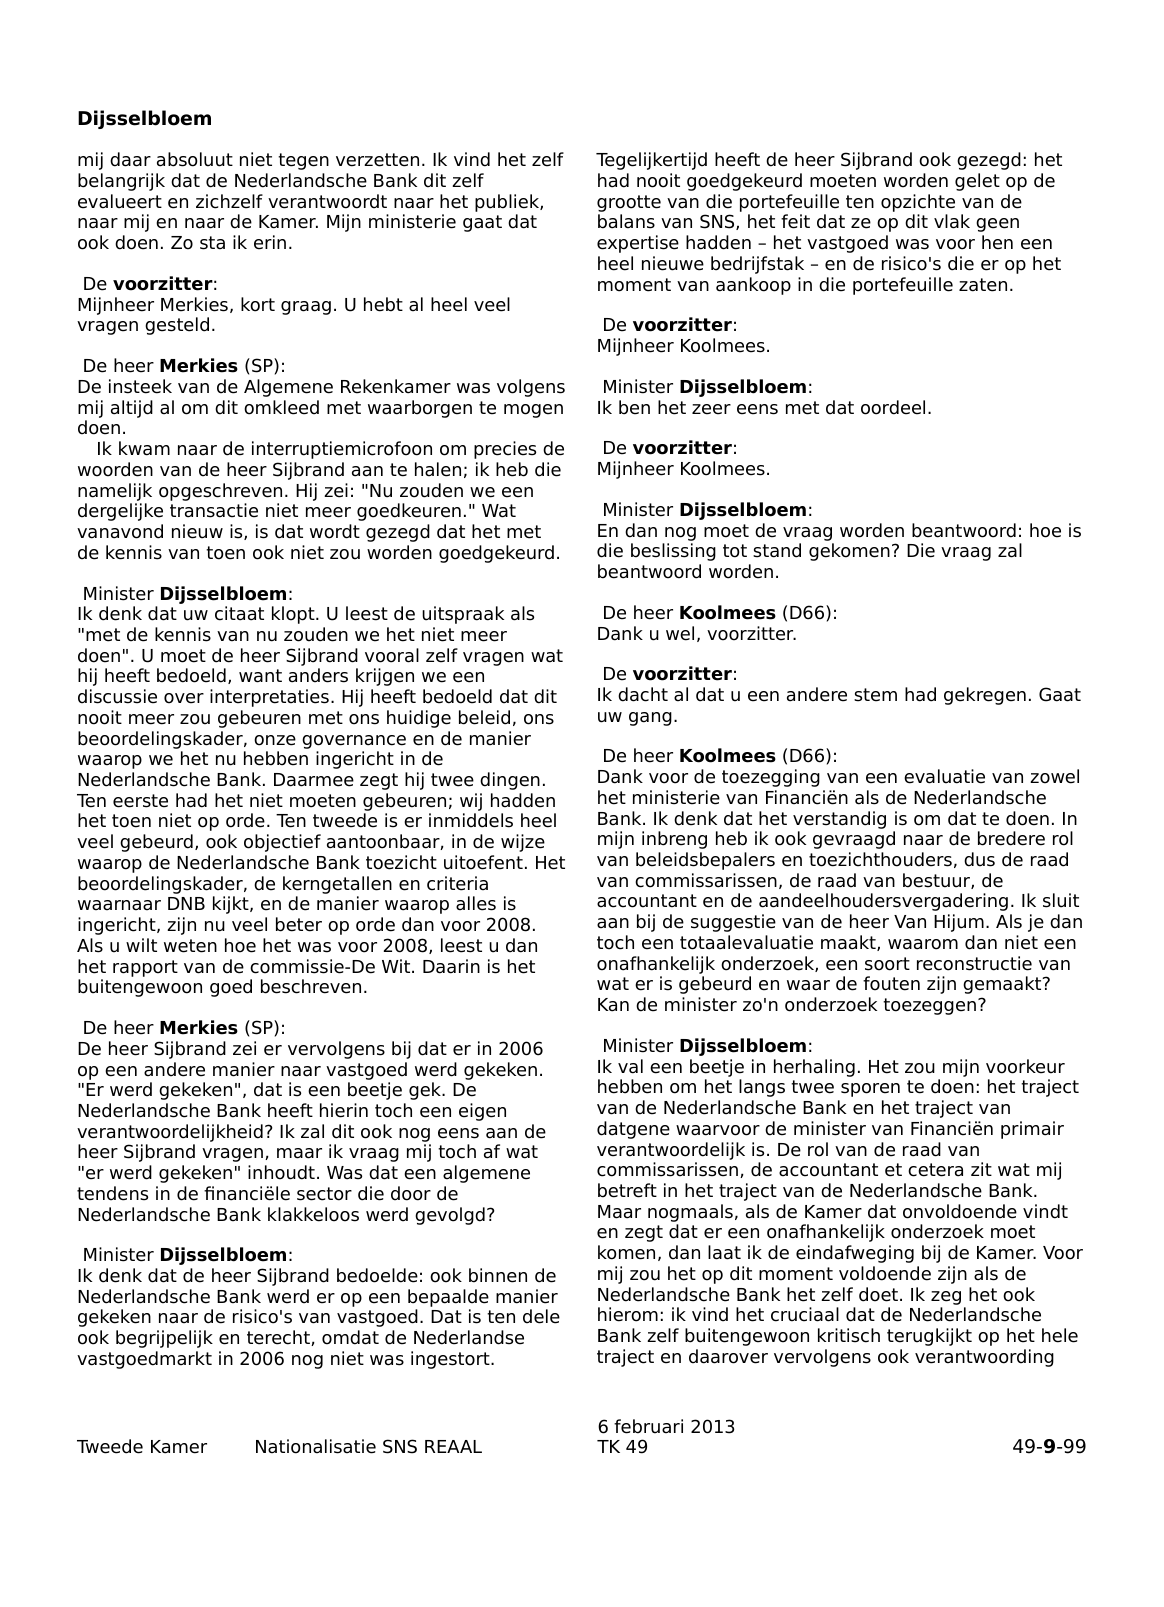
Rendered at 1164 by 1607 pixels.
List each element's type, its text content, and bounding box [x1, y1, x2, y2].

text De voorzitter: [596, 664, 1087, 685]
text Mijnheer Koolmees. [596, 459, 1087, 480]
text De heer Sijbrand zei er vervolgens bij dat er in 2006 op een andere manier naar vastgoed werd gekeken. "Er werd gekeken", dat is een beetje gek. De Nederlandsche Bank heeft hierin toch een eigen verantwoordelijkheid? Ik zal dit ook nog eens aan de heer Sijbrand vragen, maar ik vraag mij toch af wat "er werd gekeken" inhoudt. Was dat een algemene tendens in de financiële sector die door de Nederlandsche Bank klakkeloos werd gevolgd? [77, 1039, 567, 1225]
text Dank voor de toezegging van een evaluatie van zowel het ministerie van Financiën als de Nederlandsche Bank. Ik denk dat het verstandig is om dat te doen. In mijn inbreng heb ik ook gevraagd naar de bredere rol van beleidsbepalers en toezichthouders, dus de raad van commissarissen, de raad van bestuur, de accountant en de aandeelhoudersvergadering. Ik sluit aan bij de suggestie van de heer Van Hijum. Als je dan toch een totaalevaluatie maakt, waarom dan niet een onafhankelijk onderzoek, een soort reconstructie van wat er is gebeurd en waar de fouten zijn gemaakt? Kan de minister zo'n onderzoek toezeggen? [596, 767, 1087, 1016]
text De heer Koolmees (D66): [596, 746, 1087, 767]
text Minister Dijsselbloem: [596, 1036, 1087, 1056]
text Mijnheer Merkies, kort graag. U hebt al heel veel vragen gesteld. [77, 294, 567, 336]
text Ik ben het zeer eens met dat oordeel. [596, 397, 1087, 418]
text De voorzitter: [77, 274, 567, 294]
text Ik kwam naar de interruptiemicrofoon om precies de woorden van de heer Sijbrand aan te halen; ik heb die namelijk opgeschreven. Hij zei: "Nu zouden we een dergelijke transactie niet meer goedkeuren." Wat vanavond nieuw is, is dat wordt gezegd dat het met de kennis van toen ook niet zou worden goedgekeurd. [77, 439, 567, 563]
text Ik dacht al dat u een andere stem had gekregen. Gaat uw gang. [596, 685, 1087, 726]
text De heer Merkies (SP): [77, 1018, 567, 1039]
text En dan nog moet de vraag worden beantwoord: hoe is die beslissing tot stand gekomen? Die vraag zal beantwoord worden. [596, 520, 1087, 583]
text De insteek van de Algemene Rekenkamer was volgens mij altijd al om dit omkleed met waarborgen te mogen doen. [77, 377, 567, 439]
text Minister Dijsselbloem: [596, 500, 1087, 520]
text Ik val een beetje in herhaling. Het zou mijn voorkeur hebben om het langs twee sporen te doen: het traject van de Nederlandsche Bank en het traject van datgene waarvoor de minister van Financiën primair verantwoordelijk is. De rol van de raad van commissarissen, de accountant et cetera zit wat mij betreft in het traject van de Nederlandsche Bank. Maar nogmaals, als de Kamer dat onvoldoende vindt en zegt dat er een onafhankelijk onderzoek moet komen, dan laat ik de eindafweging bij de Kamer. Voor mij zou het op dit moment voldoende zijn als de Nederlandsche Bank het zelf doet. Ik zeg het ook hierom: ik vind het cruciaal dat de Nederlandsche Bank zelf buitengewoon kritisch terugkijkt op het hele traject en daarover vervolgens ook verantwoording [596, 1056, 1087, 1367]
text Mijnheer Koolmees. [596, 336, 1087, 357]
text Minister Dijsselbloem: [77, 1245, 567, 1266]
text De voorzitter: [596, 315, 1087, 336]
text mij daar absoluut niet tegen verzetten. Ik vind het zelf belangrijk dat de Nederlandsche Bank dit zelf evalueert en zichzelf verantwoordt naar het publiek, naar mij en naar de Kamer. Mijn ministerie gaat dat ook doen. Zo sta ik erin. [77, 150, 567, 254]
text Tegelijkertijd heeft de heer Sijbrand ook gezegd: het had nooit goedgekeurd moeten worden gelet op de grootte van die portefeuille ten opzichte van de balans van SNS, het feit dat ze op dit vlak geen expertise hadden – het vastgoed was voor hen een heel nieuwe bedrijfstak – en de risico's die er op het moment van aankoop in die portefeuille zaten. [596, 150, 1087, 295]
text De heer Koolmees (D66): [596, 603, 1087, 623]
text De voorzitter: [596, 438, 1087, 459]
text Minister Dijsselbloem: [596, 377, 1087, 397]
text Minister Dijsselbloem: [77, 583, 567, 604]
text De heer Merkies (SP): [77, 356, 567, 377]
text Ik denk dat de heer Sijbrand bedoelde: ook binnen de Nederlandsche Bank werd er op een bepaalde manier gekeken naar de risico's van vastgoed. Dat is ten dele ook begrijpelijk en terecht, omdat de Nederlandse vastgoedmarkt in 2006 nog niet was ingestort. [77, 1266, 567, 1369]
text Ik denk dat uw citaat klopt. U leest de uitspraak als "met de kennis van nu zouden we het niet meer doen". U moet de heer Sijbrand vooral zelf vragen wat hij heeft bedoeld, want anders krijgen we een discussie over interpretaties. Hij heeft bedoeld dat dit nooit meer zou gebeuren met ons huidige beleid, ons beoordelingskader, onze governance en de manier waarop we het nu hebben ingericht in de Nederlandsche Bank. Daarmee zegt hij twee dingen. Ten eerste had het niet moeten gebeuren; wij hadden het toen niet op orde. Ten tweede is er inmiddels heel veel gebeurd, ook objectief aantoonbaar, in de wijze waarop de Nederlandsche Bank toezicht uitoefent. Het beoordelingskader, de kerngetallen en criteria waarnaar DNB kijkt, en de manier waarop alles is ingericht, zijn nu veel beter op orde dan voor 2008. Als u wilt weten hoe het was voor 2008, leest u dan het rapport van de commissie-De Wit. Daarin is het buitengewoon goed beschreven. [77, 604, 567, 998]
text Dank u wel, voorzitter. [596, 623, 1087, 644]
